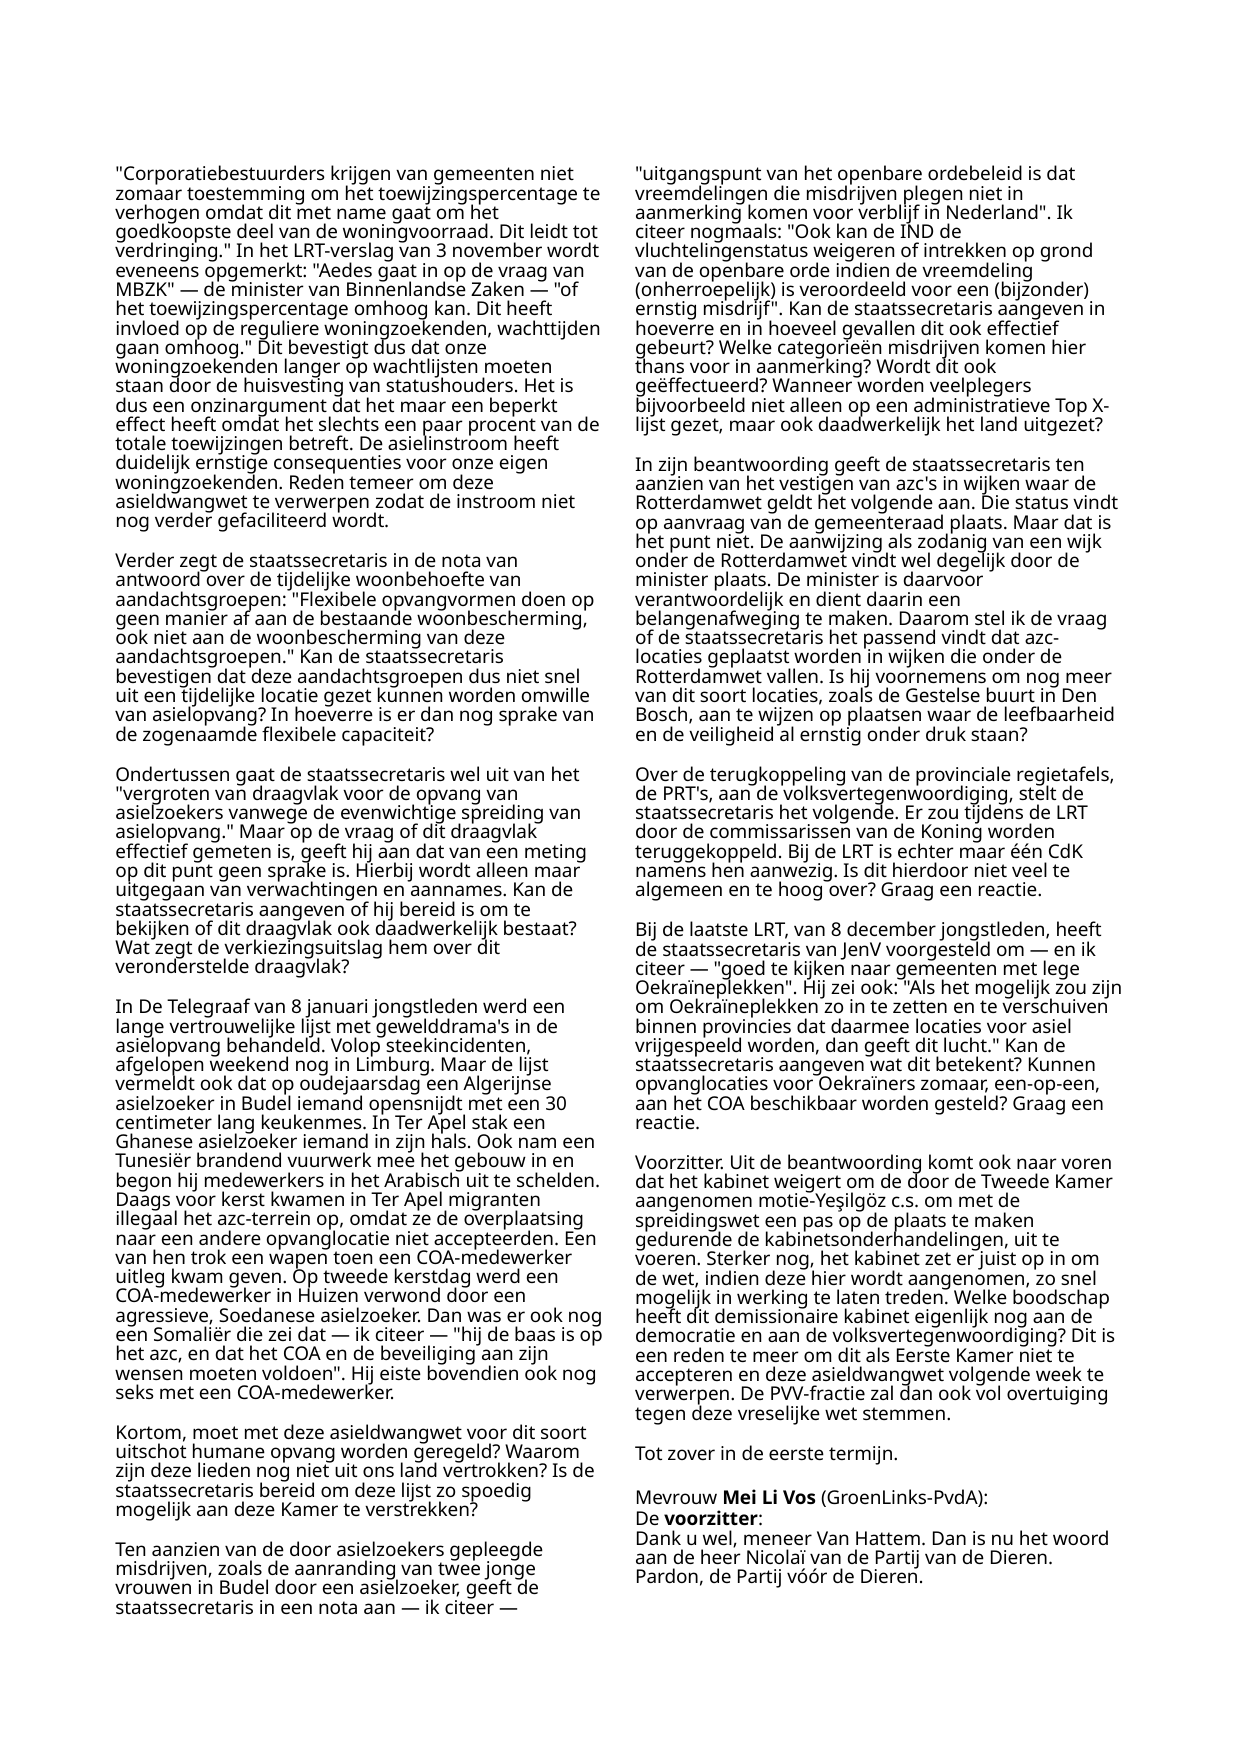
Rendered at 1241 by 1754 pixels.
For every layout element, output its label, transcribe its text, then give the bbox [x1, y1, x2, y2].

text Mevrouw Mei Li Vos (GroenLinks-PvdA): [635, 1484, 1125, 1510]
text Ten aanzien van de door asielzoekers gepleegde misdrijven, zoals de aanranding van twee jonge vrouwen in Budel door een asielzoeker, geeft de staatssecretaris in een nota aan — ik citeer — [115, 1541, 605, 1618]
text Verder zegt de staatssecretaris in de nota van antwoord over de tijdelijke woonbehoefte van aandachtsgroepen: "Flexibele opvangvormen doen op geen manier af aan de bestaande woonbescherming, ook niet aan de woonbescherming van deze aandachtsgroepen." Kan de staatssecretaris bevestigen dat deze aandachtsgroepen dus niet snel uit een tijdelijke locatie gezet kunnen worden omwille van asielopvang? In hoeverre is er dan nog sprake van de zogenaamde flexibele capaciteit? [115, 552, 605, 745]
text Over de terugkoppeling van de provinciale regietafels, de PRT's, aan de volksvertegenwoordiging, stelt de staatssecretaris het volgende. Er zou tijdens de LRT door de commissarissen van de Koning worden teruggekoppeld. Bij de LRT is echter maar één CdK namens hen aanwezig. Is dit hierdoor niet veel te algemeen en te hoog over? Graag een reactie. [635, 766, 1125, 901]
text In De Telegraaf van 8 januari jongstleden werd een lange vertrouwelijke lijst met gewelddrama's in de asielopvang behandeld. Volop steekincidenten, afgelopen weekend nog in Limburg. Maar de lijst vermeldt ook dat op oudejaarsdag een Algerijnse asielzoeker in Budel iemand opensnijdt met een 30 centimeter lang keukenmes. In Ter Apel stak een Ghanese asielzoeker iemand in zijn hals. Ook nam een Tunesiër brandend vuurwerk mee het gebouw in en begon hij medewerkers in het Arabisch uit te schelden. Daags voor kerst kwamen in Ter Apel migranten illegaal het azc-terrein op, omdat ze de overplaatsing naar een andere opvanglocatie niet accepteerden. Een van hen trok een wapen toen een COA-medewerker uitleg kwam geven. Op tweede kerstdag werd een COA-medewerker in Huizen verwond door een agressieve, Soedanese asielzoeker. Dan was er ook nog een Somaliër die zei dat — ik citeer — "hij de baas is op het azc, en dat het COA en de beveiliging aan zijn wensen moeten voldoen". Hij eiste bovendien ook nog seks met een COA-medewerker. [115, 998, 605, 1403]
text Tot zover in de eerste termijn. [635, 1444, 1125, 1464]
text In zijn beantwoording geeft de staatssecretaris ten aanzien van het vestigen van azc's in wijken waar de Rotterdamwet geldt het volgende aan. Die status vindt op aanvraag van de gemeenteraad plaats. Maar dat is het punt niet. De aanwijzing als zodanig van een wijk onder de Rotterdamwet vindt wel degelijk door de minister plaats. De minister is daarvoor verantwoordelijk en dient daarin een belangenafweging te maken. Daarom stel ik de vraag of de staatssecretaris het passend vindt dat azc-locaties geplaatst worden in wijken die onder de Rotterdamwet vallen. Is hij voornemens om nog meer van dit soort locaties, zoals de Gestelse buurt in Den Bosch, aan te wijzen op plaatsen waar de leefbaarheid en de veiligheid al ernstig onder druk staan? [635, 456, 1125, 745]
text "Corporatiebestuurders krijgen van gemeenten niet zomaar toestemming om het toewijzingspercentage te verhogen omdat dit met name gaat om het goedkoopste deel van de woningvoorraad. Dit leidt tot verdringing." In het LRT-verslag van 3 november wordt eveneens opgemerkt: "Aedes gaat in op de vraag van MBZK" — de minister van Binnenlandse Zaken — "of het toewijzingspercentage omhoog kan. Dit heeft invloed op de reguliere woningzoekenden, wachttijden gaan omhoog." Dit bevestigt dus dat onze woningzoekenden langer op wachtlijsten moeten staan door de huisvesting van statushouders. Het is dus een onzinargument dat het maar een beperkt effect heeft omdat het slechts een paar procent van de totale toewijzingen betreft. De asielinstroom heeft duidelijk ernstige consequenties voor onze eigen woningzoekenden. Reden temeer om deze asieldwangwet te verwerpen zodat de instroom niet nog verder gefaciliteerd wordt. [115, 165, 605, 531]
text De voorzitter: [635, 1510, 1125, 1529]
text Dank u wel, meneer Van Hattem. Dan is nu het woord aan de heer Nicolaï van de Partij van de Dieren. Pardon, de Partij vóór de Dieren. [635, 1529, 1125, 1587]
text Kortom, moet met deze asieldwangwet voor dit soort uitschot humane opvang worden geregeld? Waarom zijn deze lieden nog niet uit ons land vertrokken? Is de staatssecretaris bereid om deze lijst zo spoedig mogelijk aan deze Kamer te verstrekken? [115, 1424, 605, 1520]
text Voorzitter. Uit de beantwoording komt ook naar voren dat het kabinet weigert om de door de Tweede Kamer aangenomen motie-Yeşilgöz c.s. om met de spreidingswet een pas op de plaats te maken gedurende de kabinetsonderhandelingen, uit te voeren. Sterker nog, het kabinet zet er juist op in om de wet, indien deze hier wordt aangenomen, zo snel mogelijk in werking te laten treden. Welke boodschap heeft dit demissionaire kabinet eigenlijk nog aan de democratie en aan de volksvertegenwoordiging? Dit is een reden te meer om dit als Eerste Kamer niet te accepteren en deze asieldwangwet volgende week te verwerpen. De PVV-fractie zal dan ook vol overtuiging tegen deze vreselijke wet stemmen. [635, 1154, 1125, 1424]
text Bij de laatste LRT, van 8 december jongstleden, heeft de staatssecretaris van JenV voorgesteld om — en ik citeer — "goed te kijken naar gemeenten met lege Oekraïneplekken". Hij zei ook: "Als het mogelijk zou zijn om Oekraïneplekken zo in te zetten en te verschuiven binnen provincies dat daarmee locaties voor asiel vrijgespeeld worden, dan geeft dit lucht." Kan de staatssecretaris aangeven wat dit betekent? Kunnen opvanglocaties voor Oekraïners zomaar, een-op-een, aan het COA beschikbaar worden gesteld? Graag een reactie. [635, 921, 1125, 1133]
text "uitgangspunt van het openbare ordebeleid is dat vreemdelingen die misdrijven plegen niet in aanmerking komen voor verblijf in Nederland". Ik citeer nogmaals: "Ook kan de IND de vluchtelingenstatus weigeren of intrekken op grond van de openbare orde indien de vreemdeling (onherroepelijk) is veroordeeld voor een (bijzonder) ernstig misdrijf". Kan de staatssecretaris aangeven in hoeverre en in hoeveel gevallen dit ook effectief gebeurt? Welke categorieën misdrijven komen hier thans voor in aanmerking? Wordt dit ook geëffectueerd? Wanneer worden veelplegers bijvoorbeeld niet alleen op een administratieve Top X-lijst gezet, maar ook daadwerkelijk het land uitgezet? [635, 165, 1125, 435]
text Ondertussen gaat de staatssecretaris wel uit van het "vergroten van draagvlak voor de opvang van asielzoekers vanwege de evenwichtige spreiding van asielopvang." Maar op de vraag of dit draagvlak effectief gemeten is, geeft hij aan dat van een meting op dit punt geen sprake is. Hierbij wordt alleen maar uitgegaan van verwachtingen en aannames. Kan de staatssecretaris aangeven of hij bereid is om te bekijken of dit draagvlak ook daadwerkelijk bestaat? Wat zegt de verkiezingsuitslag hem over dit veronderstelde draagvlak? [115, 766, 605, 978]
